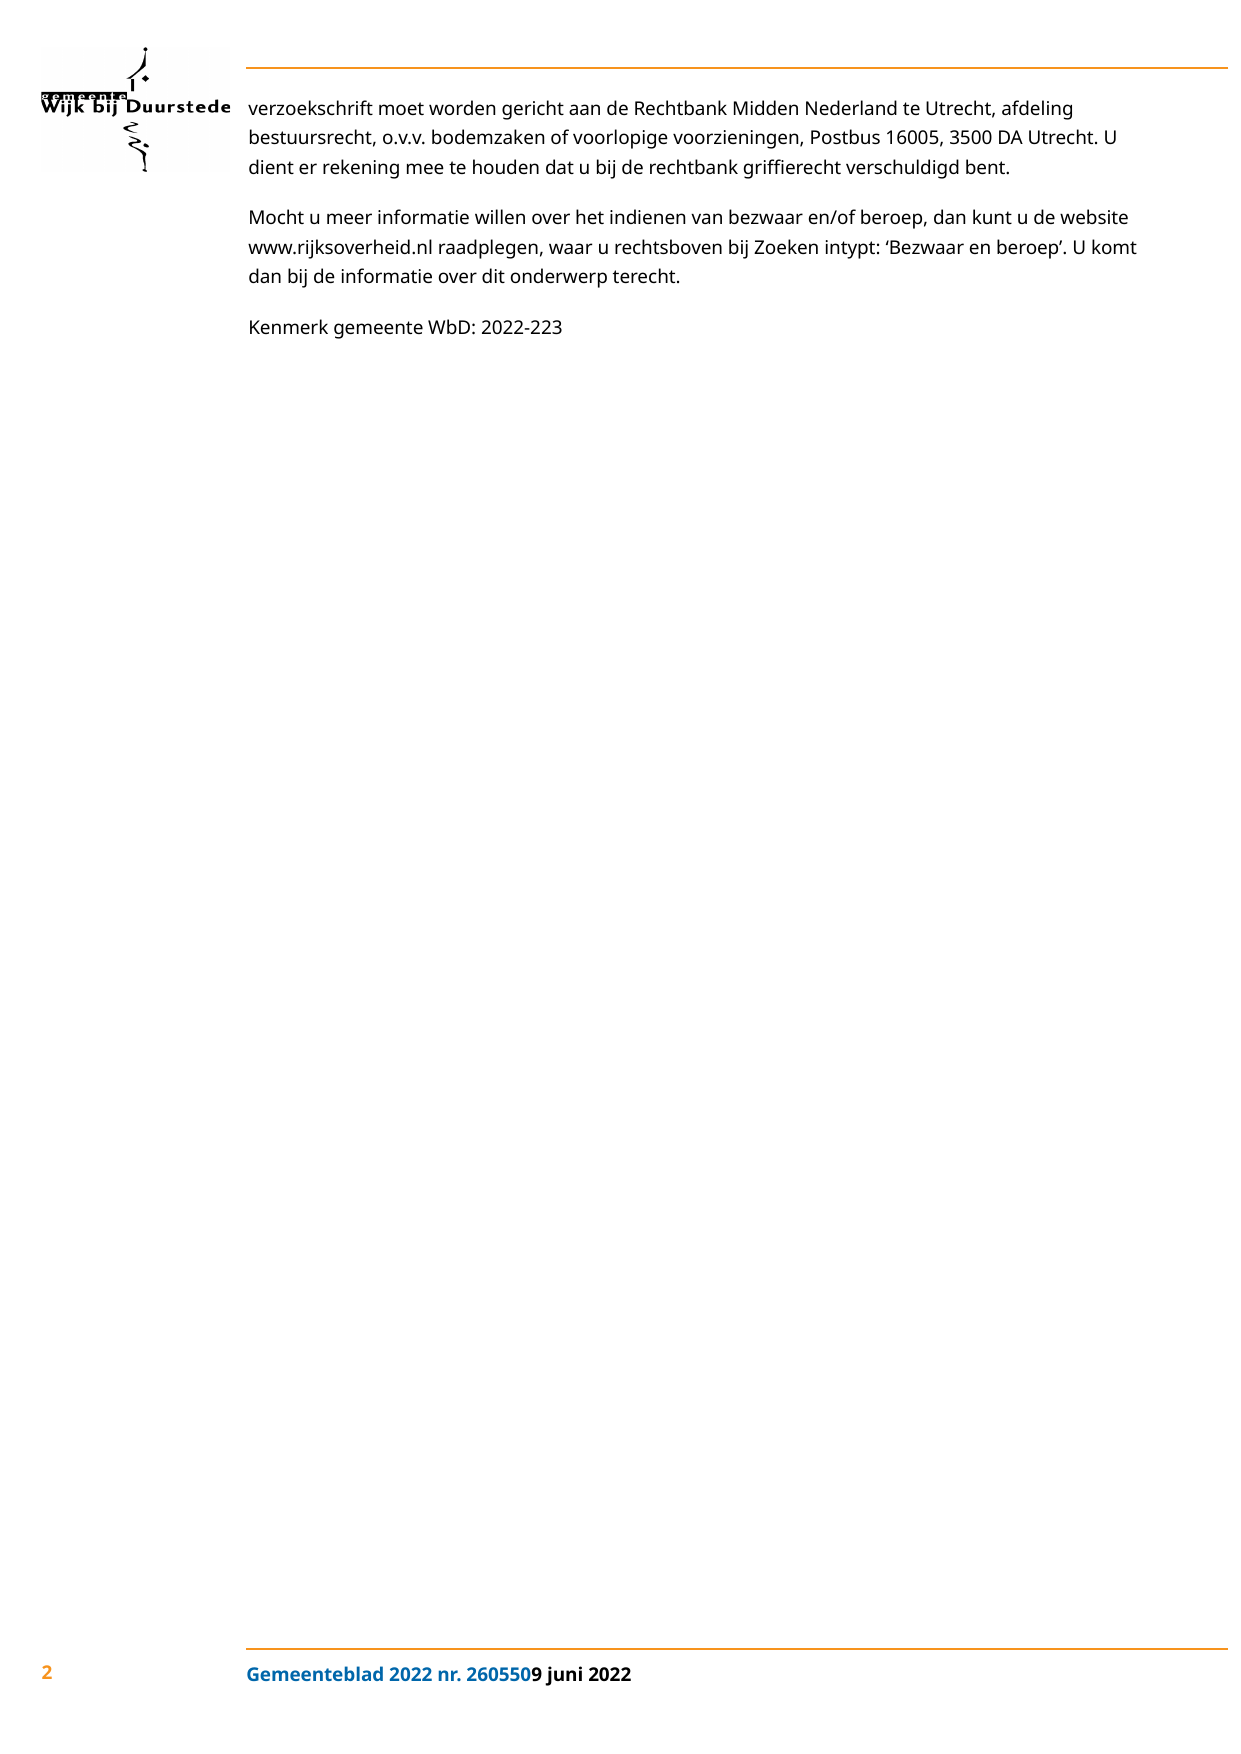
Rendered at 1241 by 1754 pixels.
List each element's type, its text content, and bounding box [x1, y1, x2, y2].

picture [41, 47, 231, 172]
text Kenmerk gemeente WbD: 2022-223 [248, 314, 1152, 340]
text Mocht u meer informatie willen over het indienen van bezwaar en/of beroep, dan kunt u de website www.rijksoverheid.nl raadplegen, waar u rechtsboven bij Zoeken intypt: ‘Bezwaar en beroep’. U komt dan bij de informatie over dit onderwerp terecht. [248, 204, 1152, 289]
text verzoekschrift moet worden gericht aan de Rechtbank Midden Nederland te Utrecht, afdeling bestuursrecht, o.v.v. bodemzaken of voorlopige voorzieningen, Postbus 16005, 3500 DA Utrecht. U dient er rekening mee te houden dat u bij de rechtbank griffierecht verschuldigd bent. [248, 95, 1152, 180]
